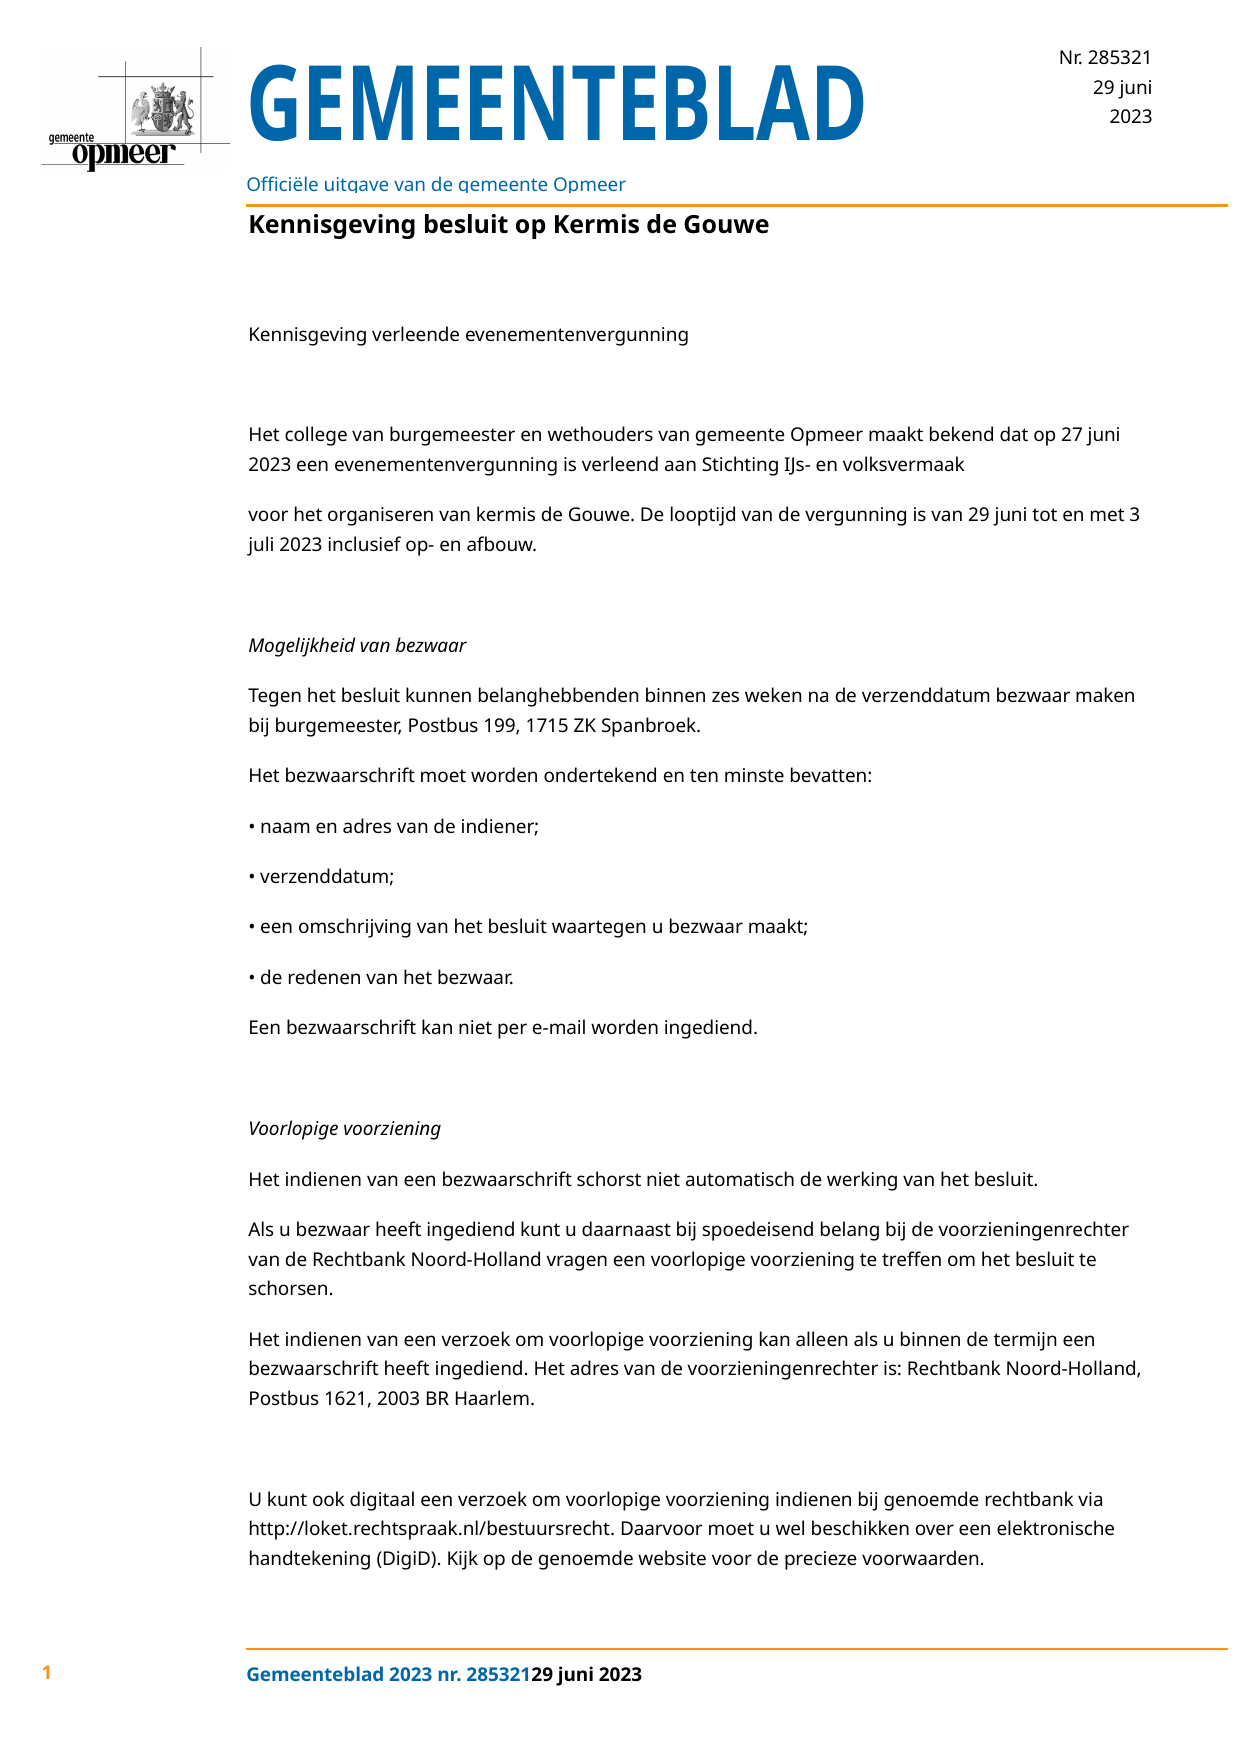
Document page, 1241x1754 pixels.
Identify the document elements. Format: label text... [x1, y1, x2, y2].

text Een bezwaarschrift kan niet per e-mail worden ingediend. [248, 1014, 1152, 1040]
text • verzenddatum; [248, 863, 1152, 889]
text Kennisgeving besluit op Kermis de Gouwe [248, 207, 1152, 241]
text U kunt ook digitaal een verzoek om voorlopige voorziening indienen bij genoemde rechtbank via http://loket.rechtspraak.nl/bestuursrecht. Daarvoor moet u wel beschikken over een elektronische handtekening (DigiD). Kijk op de genoemde website voor de precieze voorwaarden. [248, 1486, 1152, 1571]
text Het bezwaarschrift moet worden ondertekend en ten minste bevatten: [248, 762, 1152, 788]
text Mogelijkheid van bezwaar [248, 632, 1152, 658]
text Voorlopige voorziening [248, 1115, 1152, 1141]
text voor het organiseren van kermis de Gouwe. De looptijd van de vergunning is van 29 juni tot en met 3 juli 2023 inclusief op- en afbouw. [248, 502, 1152, 557]
text Tegen het besluit kunnen belanghebbenden binnen zes weken na de verzenddatum bezwaar maken bij burgemeester, Postbus 199, 1715 ZK Spanbroek. [248, 682, 1152, 738]
text • naam en adres van de indiener; [248, 813, 1152, 838]
text • een omschrijving van het besluit waartegen u bezwaar maakt; [248, 914, 1152, 939]
text Kennisgeving verleende evenementenvergunning [248, 321, 1152, 346]
text Het indienen van een bezwaarschrift schorst niet automatisch de werking van het besluit. [248, 1166, 1152, 1191]
text • de redenen van het bezwaar. [248, 964, 1152, 990]
text Het indienen van een verzoek om voorlopige voorziening kan alleen als u binnen de termijn een bezwaarschrift heeft ingediend. Het adres van de voorzieningenrechter is: Rechtbank Noord-Holland, Postbus 1621, 2003 BR Haarlem. [248, 1326, 1152, 1411]
text Als u bezwaar heeft ingediend kunt u daarnaast bij spoedeisend belang bij de voorzieningenrechter van de Rechtbank Noord-Holland vragen een voorlopige voorziening te treffen om het besluit te schorsen. [248, 1216, 1152, 1301]
text Het college van burgemeester en wethouders van gemeente Opmeer maakt bekend dat op 27 juni 2023 een evenementenvergunning is verleend aan Stichting IJs- en volksvermaak [248, 422, 1152, 477]
picture [41, 47, 231, 172]
